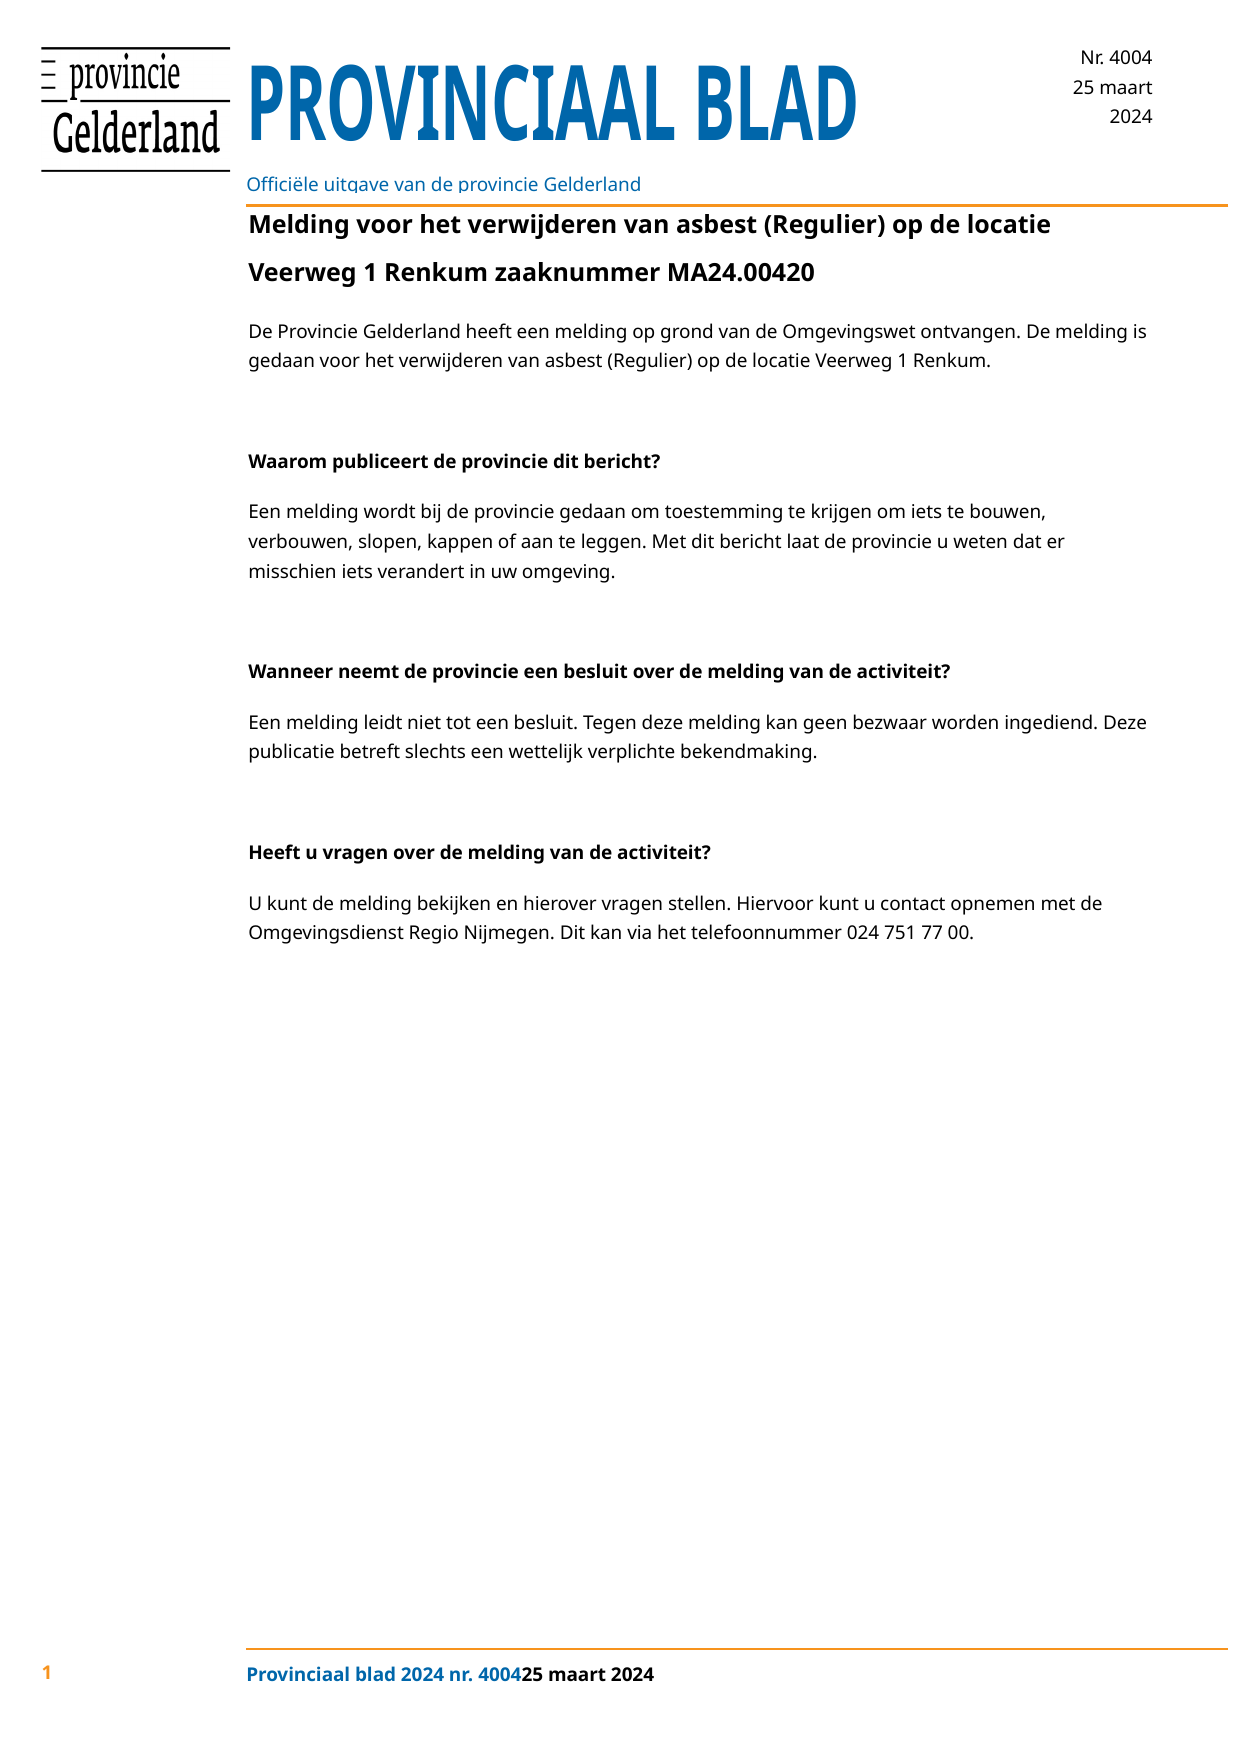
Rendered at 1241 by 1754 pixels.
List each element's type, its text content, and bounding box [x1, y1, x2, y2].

text Een melding wordt bij de provincie gedaan om toestemming te krijgen om iets te bouwen, verbouwen, slopen, kappen of aan te leggen. Met dit bericht laat de provincie u weten dat er misschien iets verandert in uw omgeving. [248, 499, 1152, 584]
text Wanneer neemt de provincie een besluit over de melding van de activiteit? [248, 659, 1152, 684]
text Melding voor het verwijderen van asbest (Regulier) op de locatie Veerweg 1 Renkum zaaknummer MA24.00420 [248, 207, 1152, 288]
text Heeft u vragen over de melding van de activiteit? [248, 839, 1152, 865]
text De Provincie Gelderland heeft een melding op grond van de Omgevingswet ontvangen. De melding is gedaan voor het verwijderen van asbest (Regulier) op de locatie Veerweg 1 Renkum. [248, 318, 1152, 373]
text Een melding leidt niet tot een besluit. Tegen deze melding kan geen bezwaar worden ingediend. Deze publicatie betreft slechts een wettelijk verplichte bekendmaking. [248, 709, 1152, 764]
text U kunt de melding bekijken en hierover vragen stellen. Hiervoor kunt u contact opnemen met de Omgevingsdienst Regio Nijmegen. Dit kan via het telefoonnummer 024 751 77 00. [248, 890, 1152, 945]
text Waarom publiceert de provincie dit bericht? [248, 448, 1152, 474]
picture [41, 47, 231, 172]
